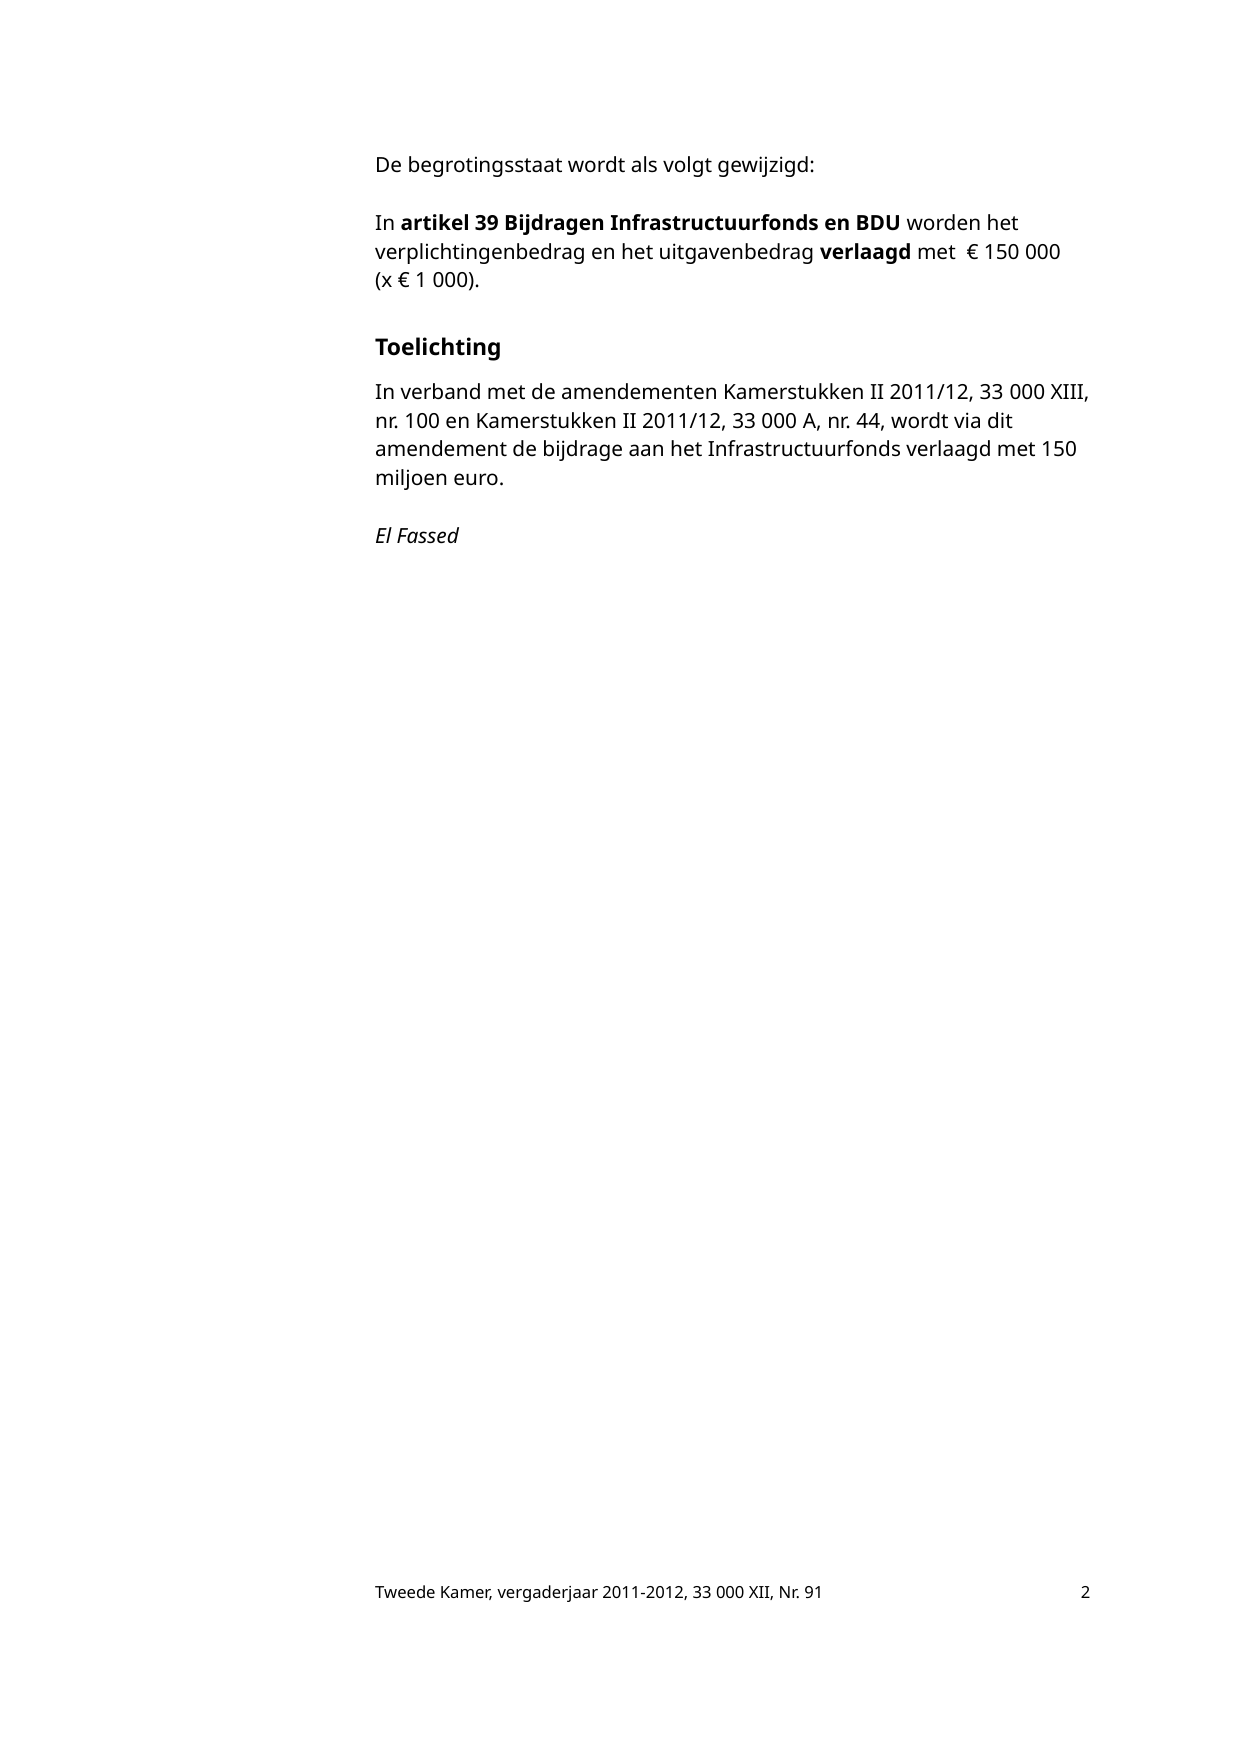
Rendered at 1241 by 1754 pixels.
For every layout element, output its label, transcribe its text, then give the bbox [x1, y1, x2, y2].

text In verband met de amendementen Kamerstukken II 2011/12, 33 000 XIII, nr. 100 en Kamerstukken II 2011/12, 33 000 A, nr. 44, wordt via dit amendement de bijdrage aan het Infrastructuurfonds verlaagd met 150 miljoen euro. [375, 377, 1090, 491]
text De begrotingsstaat wordt als volgt gewijzigd: [375, 150, 1090, 178]
text In artikel 39 Bijdragen Infrastructuurfonds en BDU worden het verplichtingenbedrag en het uitgavenbedrag verlaagd met € 150 000 (x € 1 000). [375, 208, 1090, 294]
text El Fassed [375, 521, 1090, 550]
subtitle Toelichting [375, 331, 1090, 362]
